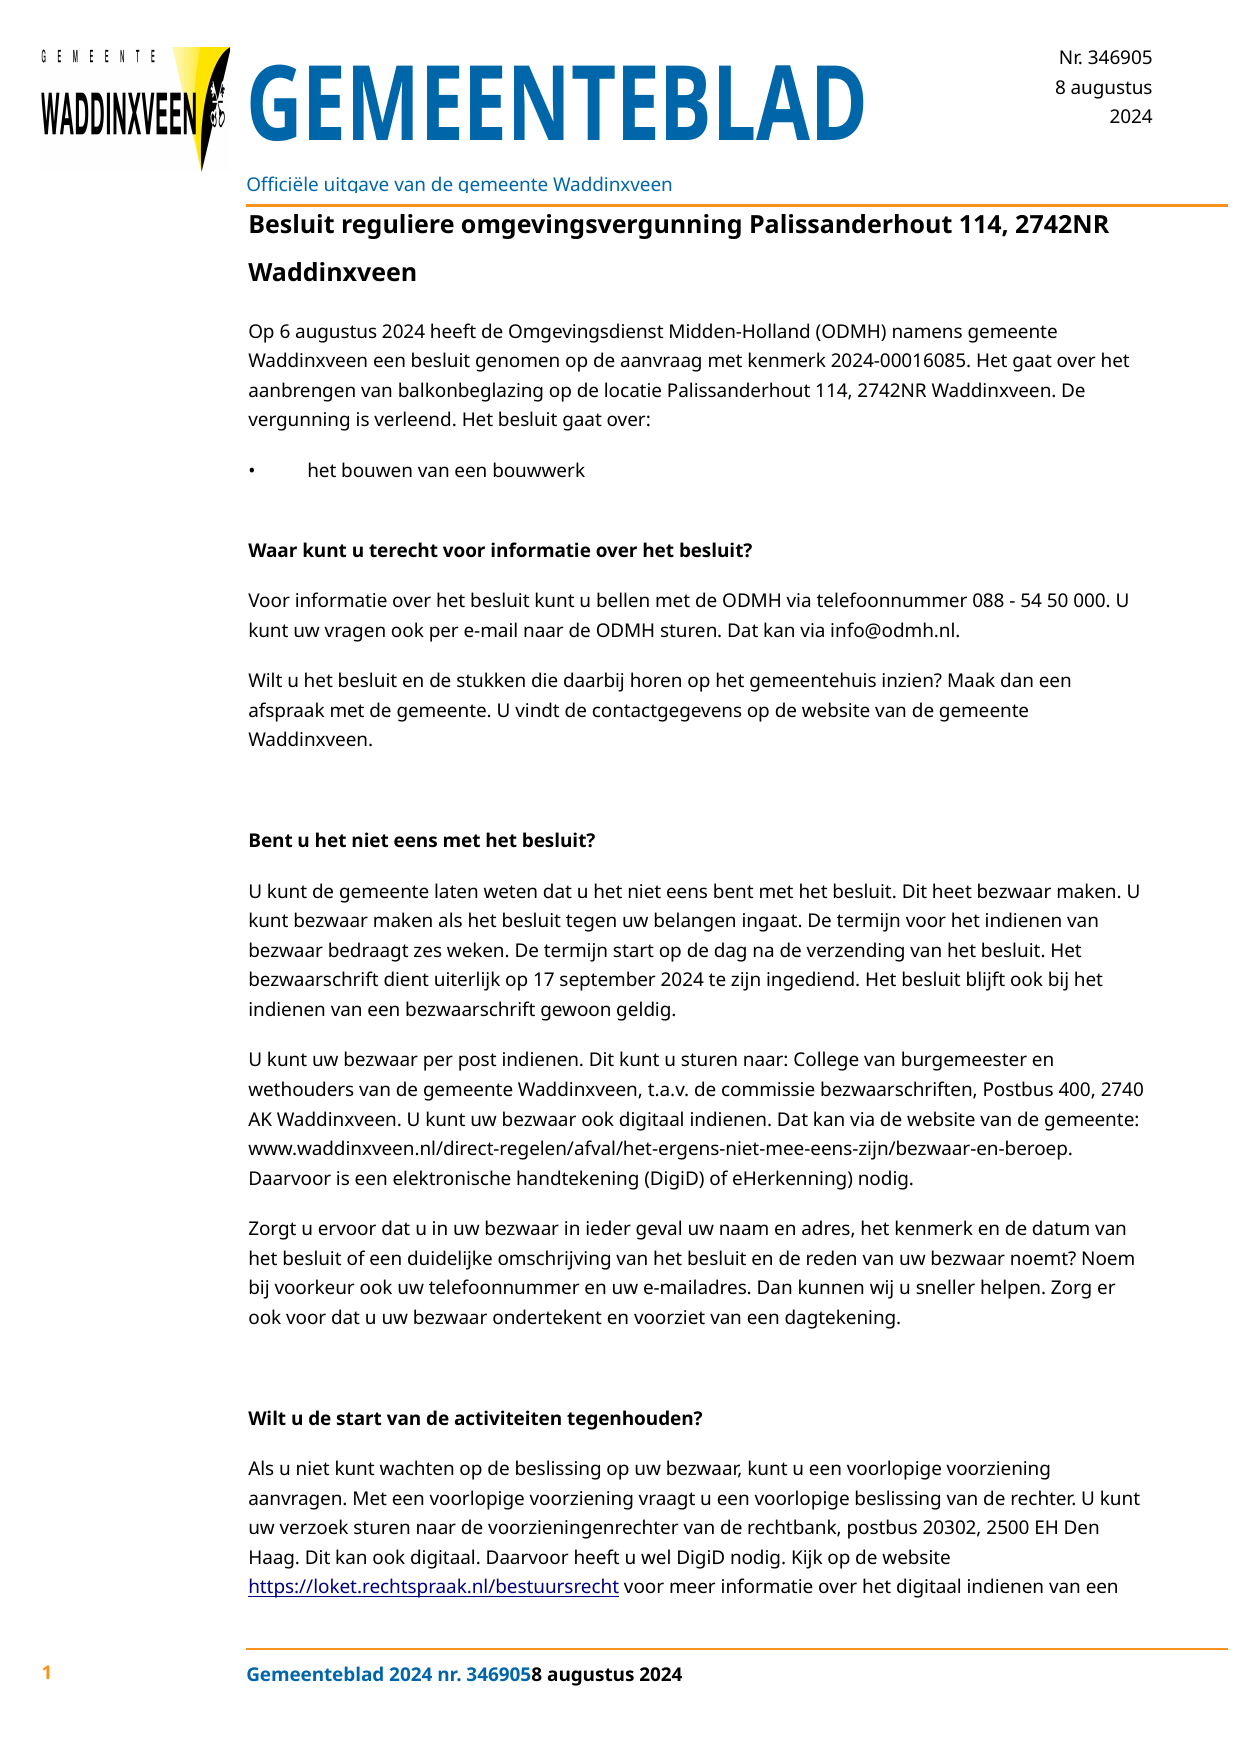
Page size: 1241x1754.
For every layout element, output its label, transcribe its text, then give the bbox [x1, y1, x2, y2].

text U kunt uw bezwaar per post indienen. Dit kunt u sturen naar: College van burgemeester en wethouders van de gemeente Waddinxveen, t.a.v. de commissie bezwaarschriften, Postbus 400, 2740 AK Waddinxveen. U kunt uw bezwaar ook digitaal indienen. Dat kan via de website van de gemeente: www.waddinxveen.nl/direct-regelen/afval/het-ergens-niet-mee-eens-zijn/bezwaar-en-beroep. Daarvoor is een elektronische handtekening (DigiD) of eHerkenning) nodig. [248, 1047, 1152, 1191]
text Waar kunt u terecht voor informatie over het besluit? [248, 537, 1152, 563]
list het bouwen van een bouwwerk [248, 457, 1152, 483]
text Wilt u het besluit en de stukken die daarbij horen op het gemeentehuis inzien? Maak dan een afspraak met de gemeente. U vindt de contactgegevens op de website van de gemeente Waddinxveen. [248, 667, 1152, 752]
text U kunt de gemeente laten weten dat u het niet eens bent met het besluit. Dit heet bezwaar maken. U kunt bezwaar maken als het besluit tegen uw belangen ingaat. De termijn voor het indienen van bezwaar bedraagt zes weken. De termijn start op de dag na de verzending van het besluit. Het bezwaarschrift dient uiterlijk op 17 september 2024 te zijn ingediend. Het besluit blijft ook bij het indienen van een bezwaarschrift gewoon geldig. [248, 878, 1152, 1022]
text Op 6 augustus 2024 heeft de Omgevingsdienst Midden-Holland (ODMH) namens gemeente Waddinxveen een besluit genomen op de aanvraag met kenmerk 2024-00016085. Het gaat over het aanbrengen van balkonbeglazing op de locatie Palissanderhout 114, 2742NR Waddinxveen. De vergunning is verleend. Het besluit gaat over: [248, 318, 1152, 432]
text Bent u het niet eens met het besluit? [248, 827, 1152, 853]
text Voor informatie over het besluit kunt u bellen met de ODMH via telefoonnummer 088 - 54 50 000. U kunt uw vragen ook per e-mail naar de ODMH sturen. Dat kan via info@odmh.nl. [248, 587, 1152, 643]
text Zorgt u ervoor dat u in uw bezwaar in ieder geval uw naam en adres, het kenmerk en de datum van het besluit of een duidelijke omschrijving van het besluit en de reden van uw bezwaar noemt? Noem bij voorkeur ook uw telefoonnummer en uw e-mailadres. Dan kunnen wij u sneller helpen. Zorg er ook voor dat u uw bezwaar ondertekent en voorziet van een dagtekening. [248, 1215, 1152, 1330]
text Besluit reguliere omgevingsvergunning Palissanderhout 114, 2742NR Waddinxveen [248, 207, 1152, 288]
picture [41, 47, 231, 172]
text Wilt u de start van de activiteiten tegenhouden? [248, 1405, 1152, 1431]
text Als u niet kunt wachten op de beslissing op uw bezwaar, kunt u een voorlopige voorziening aanvragen. Met een voorlopige voorziening vraagt u een voorlopige beslissing van de rechter. U kunt uw verzoek sturen naar de voorzieningenrechter van de rechtbank, postbus 20302, 2500 EH Den Haag. Dit kan ook digitaal. Daarvoor heeft u wel DigiD nodig. Kijk op de website https://loket.rechtspraak.nl/bestuursrecht voor meer informatie over het digitaal indienen van een [248, 1455, 1152, 1599]
